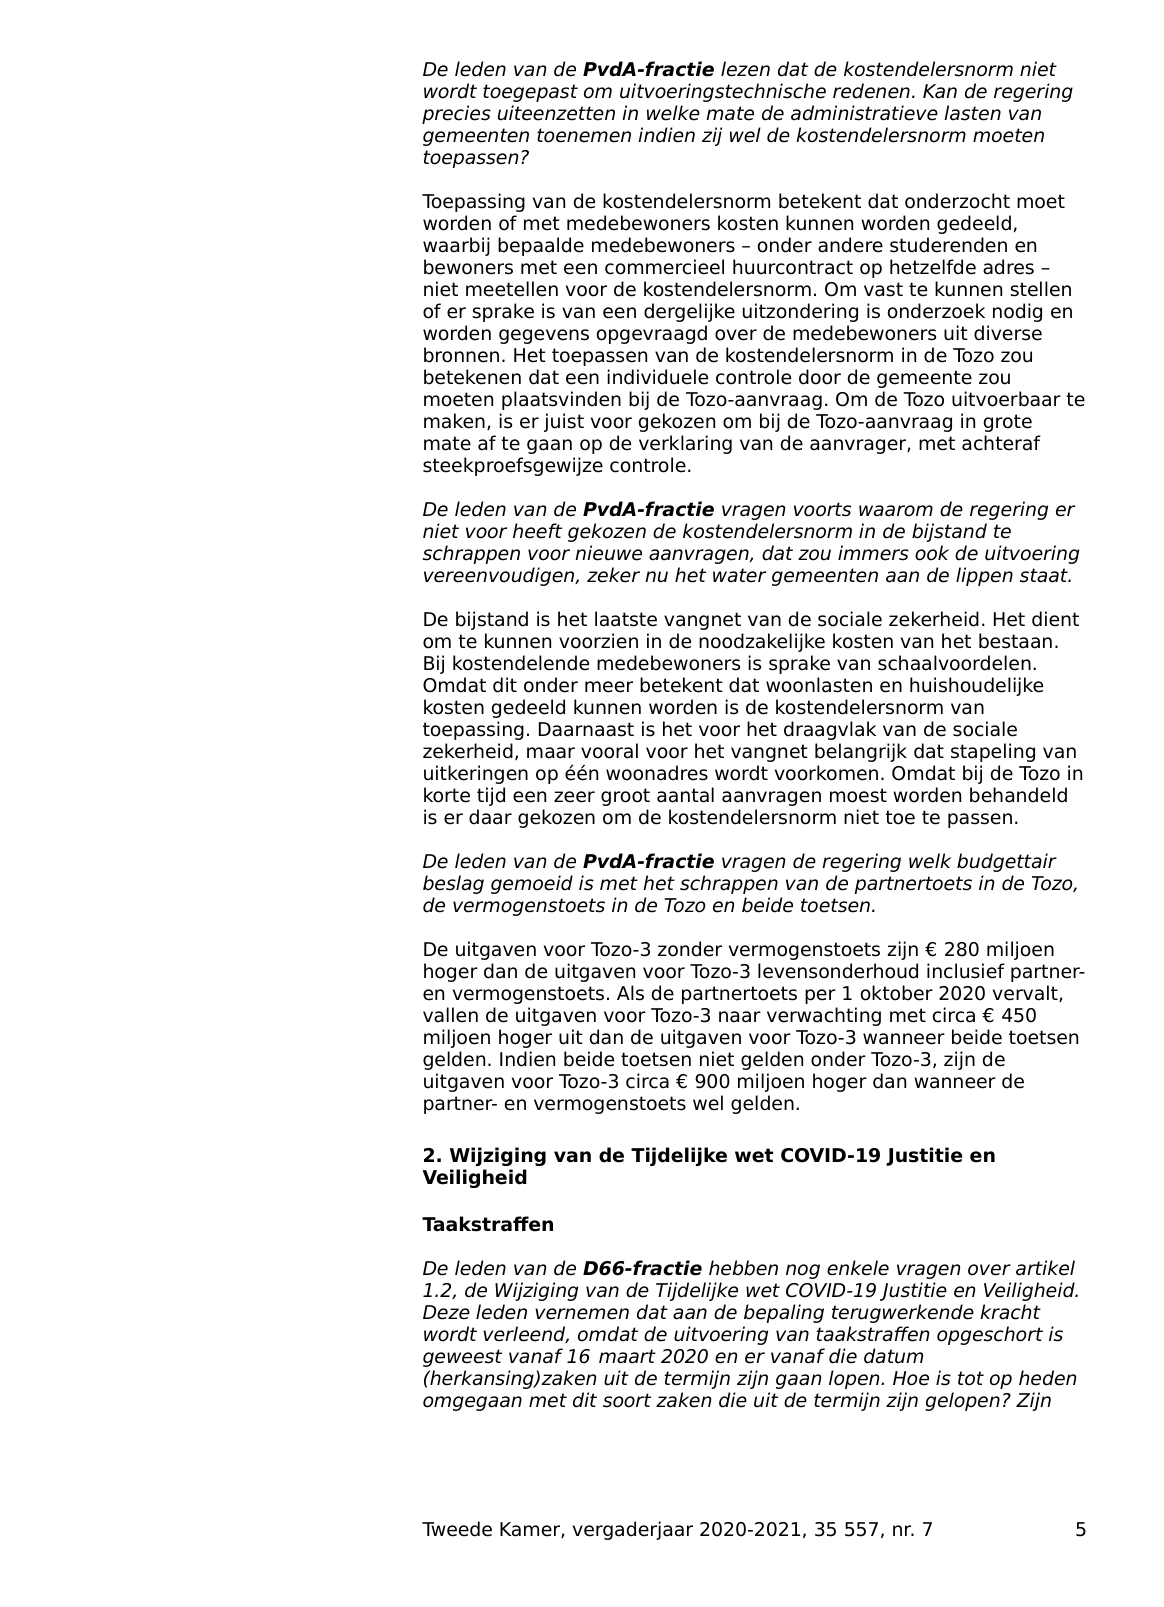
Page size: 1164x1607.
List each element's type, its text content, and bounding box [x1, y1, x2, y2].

subtitle 2. Wijziging van de Tijdelijke wet COVID-19 Justitie en Veiligheid [422, 1145, 1087, 1189]
text De leden van de D66-fractie hebben nog enkele vragen over artikel 1.2, de Wijziging van de Tijdelijke wet COVID-19 Justitie en Veiligheid. Deze leden vernemen dat aan de bepaling terugwerkende kracht wordt verleend, omdat de uitvoering van taakstraffen opgeschort is geweest vanaf 16 maart 2020 en er vanaf die datum (herkansing)zaken uit de termijn zijn gaan lopen. Hoe is tot op heden omgegaan met dit soort zaken die uit de termijn zijn gelopen? Zijn [422, 1258, 1087, 1412]
text Taakstraffen [422, 1214, 1087, 1236]
text De leden van de PvdA-fractie vragen voorts waarom de regering er niet voor heeft gekozen de kostendelersnorm in de bijstand te schrappen voor nieuwe aanvragen, dat zou immers ook de uitvoering vereenvoudigen, zeker nu het water gemeenten aan de lippen staat. [422, 499, 1087, 587]
text Toepassing van de kostendelersnorm betekent dat onderzocht moet worden of met medebewoners kosten kunnen worden gedeeld, waarbij bepaalde medebewoners – onder andere studerenden en bewoners met een commercieel huurcontract op hetzelfde adres – niet meetellen voor de kostendelersnorm. Om vast te kunnen stellen of er sprake is van een dergelijke uitzondering is onderzoek nodig en worden gegevens opgevraagd over de medebewoners uit diverse bronnen. Het toepassen van de kostendelersnorm in de Tozo zou betekenen dat een individuele controle door de gemeente zou moeten plaatsvinden bij de Tozo-aanvraag. Om de Tozo uitvoerbaar te maken, is er juist voor gekozen om bij de Tozo-aanvraag in grote mate af te gaan op de verklaring van de aanvrager, met achteraf steekproefsgewijze controle. [422, 191, 1087, 477]
text De leden van de PvdA-fractie vragen de regering welk budgettair beslag gemoeid is met het schrappen van de partnertoets in de Tozo, de vermogenstoets in de Tozo en beide toetsen. [422, 851, 1087, 917]
text De leden van de PvdA-fractie lezen dat de kostendelersnorm niet wordt toegepast om uitvoeringstechnische redenen. Kan de regering precies uiteenzetten in welke mate de administratieve lasten van gemeenten toenemen indien zij wel de kostendelersnorm moeten toepassen? [422, 59, 1087, 169]
text De uitgaven voor Tozo-3 zonder vermogenstoets zijn € 280 miljoen hoger dan de uitgaven voor Tozo-3 levensonderhoud inclusief partner- en vermogenstoets. Als de partnertoets per 1 oktober 2020 vervalt, vallen de uitgaven voor Tozo-3 naar verwachting met circa € 450 miljoen hoger uit dan de uitgaven voor Tozo-3 wanneer beide toetsen gelden. Indien beide toetsen niet gelden onder Tozo-3, zijn de uitgaven voor Tozo-3 circa € 900 miljoen hoger dan wanneer de partner- en vermogenstoets wel gelden. [422, 939, 1087, 1115]
text De bijstand is het laatste vangnet van de sociale zekerheid. Het dient om te kunnen voorzien in de noodzakelijke kosten van het bestaan. Bij kostendelende medebewoners is sprake van schaalvoordelen. Omdat dit onder meer betekent dat woonlasten en huishoudelijke kosten gedeeld kunnen worden is de kostendelersnorm van toepassing. Daarnaast is het voor het draagvlak van de sociale zekerheid, maar vooral voor het vangnet belangrijk dat stapeling van uitkeringen op één woonadres wordt voorkomen. Omdat bij de Tozo in korte tijd een zeer groot aantal aanvragen moest worden behandeld is er daar gekozen om de kostendelersnorm niet toe te passen. [422, 609, 1087, 829]
